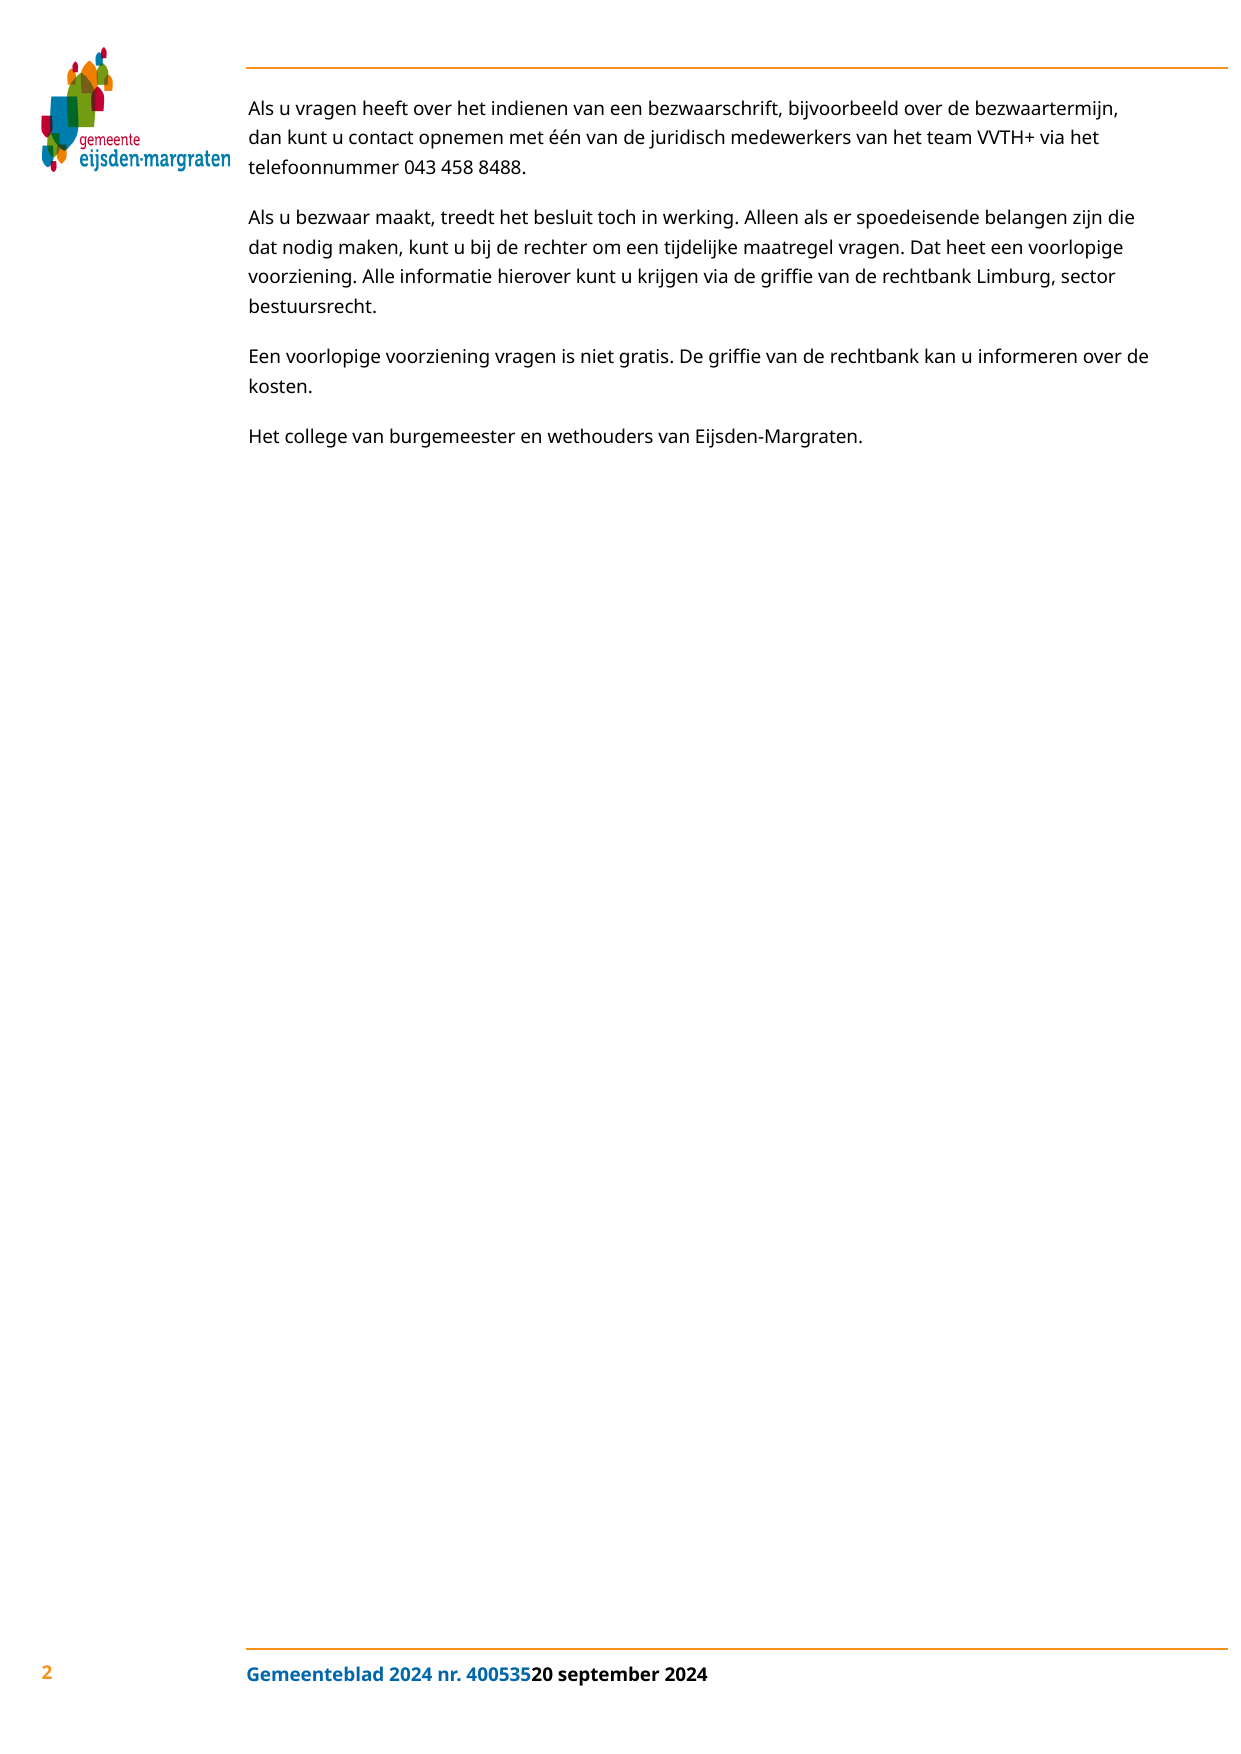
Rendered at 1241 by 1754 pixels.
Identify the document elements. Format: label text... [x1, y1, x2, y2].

text Als u vragen heeft over het indienen van een bezwaarschrift, bijvoorbeeld over de bezwaartermijn, dan kunt u contact opnemen met één van de juridisch medewerkers van het team VVTH+ via het telefoonnummer 043 458 8488. [248, 95, 1152, 180]
text Als u bezwaar maakt, treedt het besluit toch in werking. Alleen als er spoedeisende belangen zijn die dat nodig maken, kunt u bij de rechter om een tijdelijke maatregel vragen. Dat heet een voorlopige voorziening. Alle informatie hierover kunt u krijgen via de griffie van de rechtbank Limburg, sector bestuursrecht. [248, 204, 1152, 319]
text Het college van burgemeester en wethouders van Eijsden-Margraten. [248, 423, 1152, 449]
text Een voorlopige voorziening vragen is niet gratis. De griffie van de rechtbank kan u informeren over de kosten. [248, 343, 1152, 399]
picture [41, 47, 231, 172]
